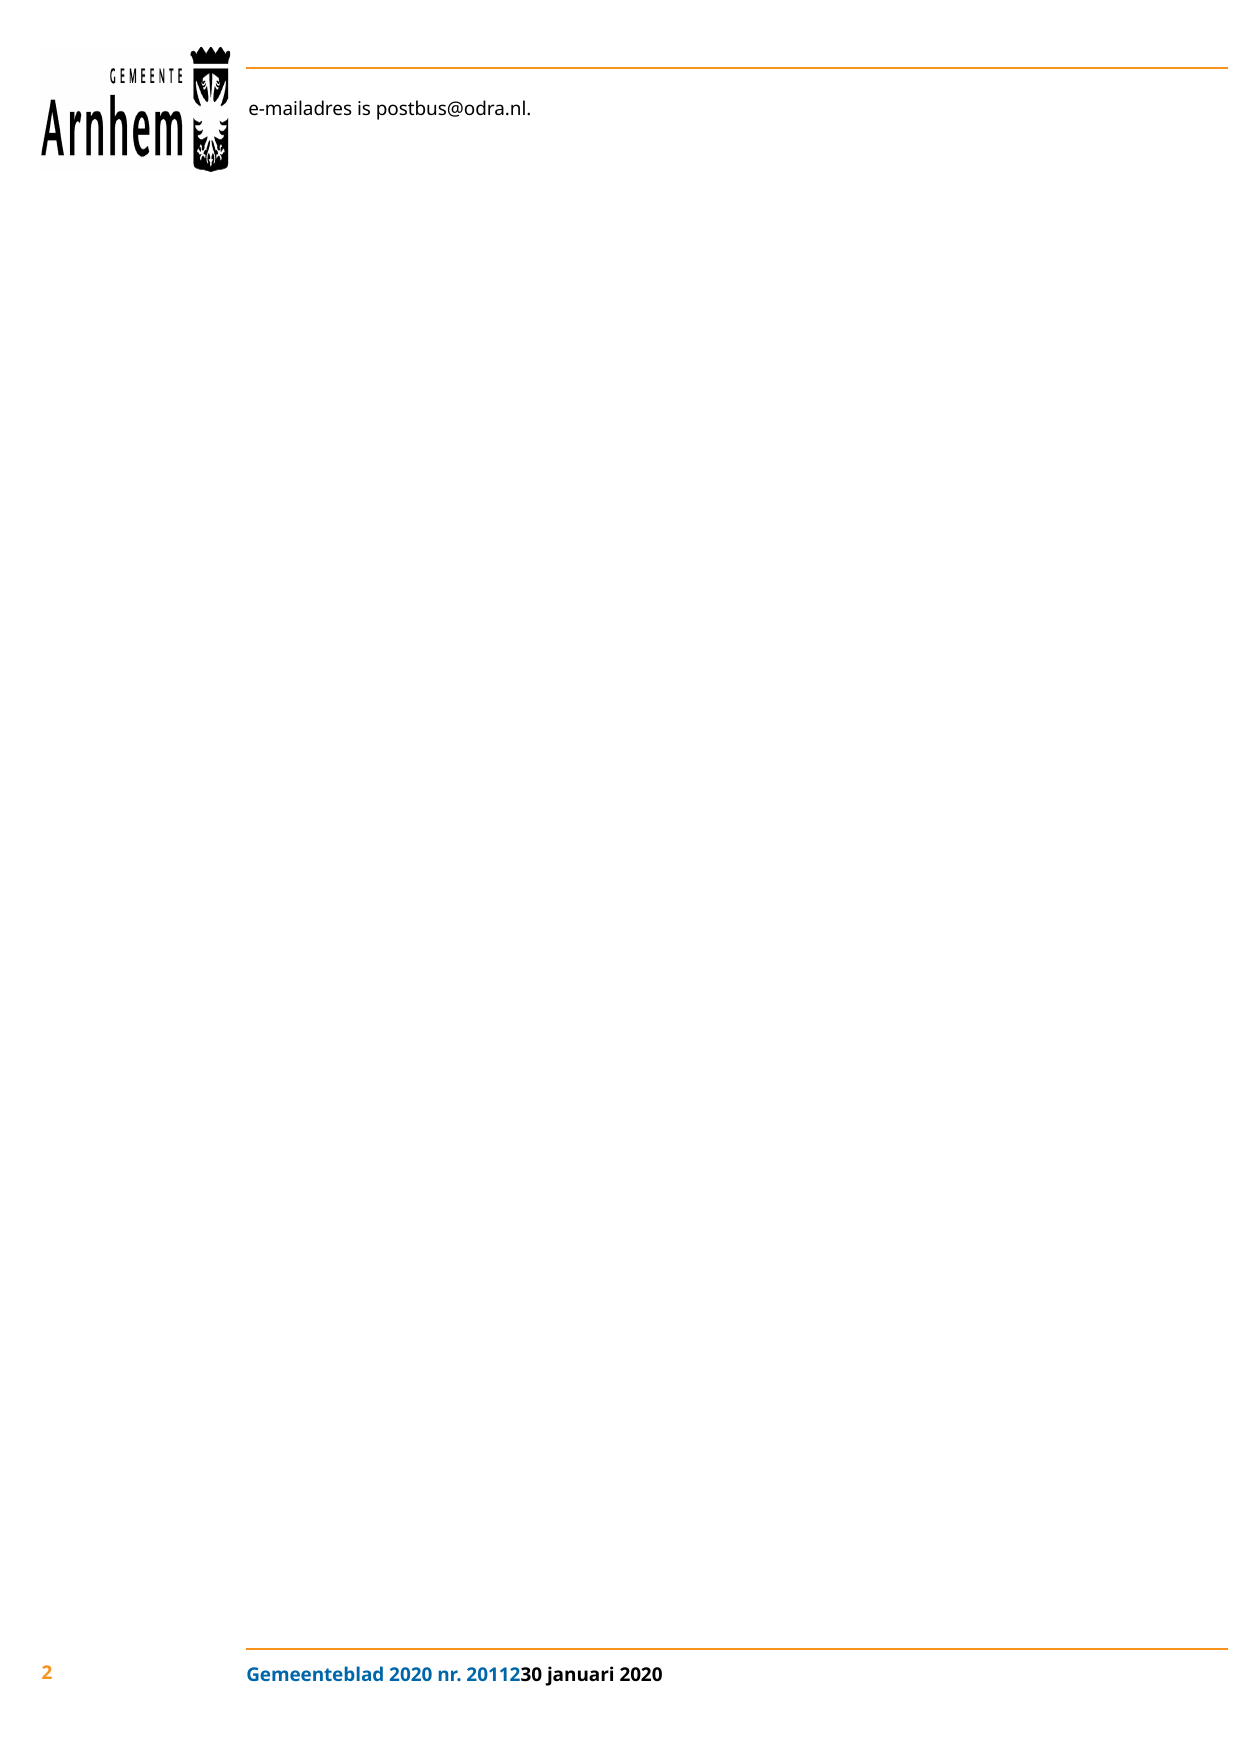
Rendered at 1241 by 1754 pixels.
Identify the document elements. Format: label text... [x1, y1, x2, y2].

picture [41, 47, 231, 172]
text e-mailadres is postbus@odra.nl. [248, 95, 1152, 121]
